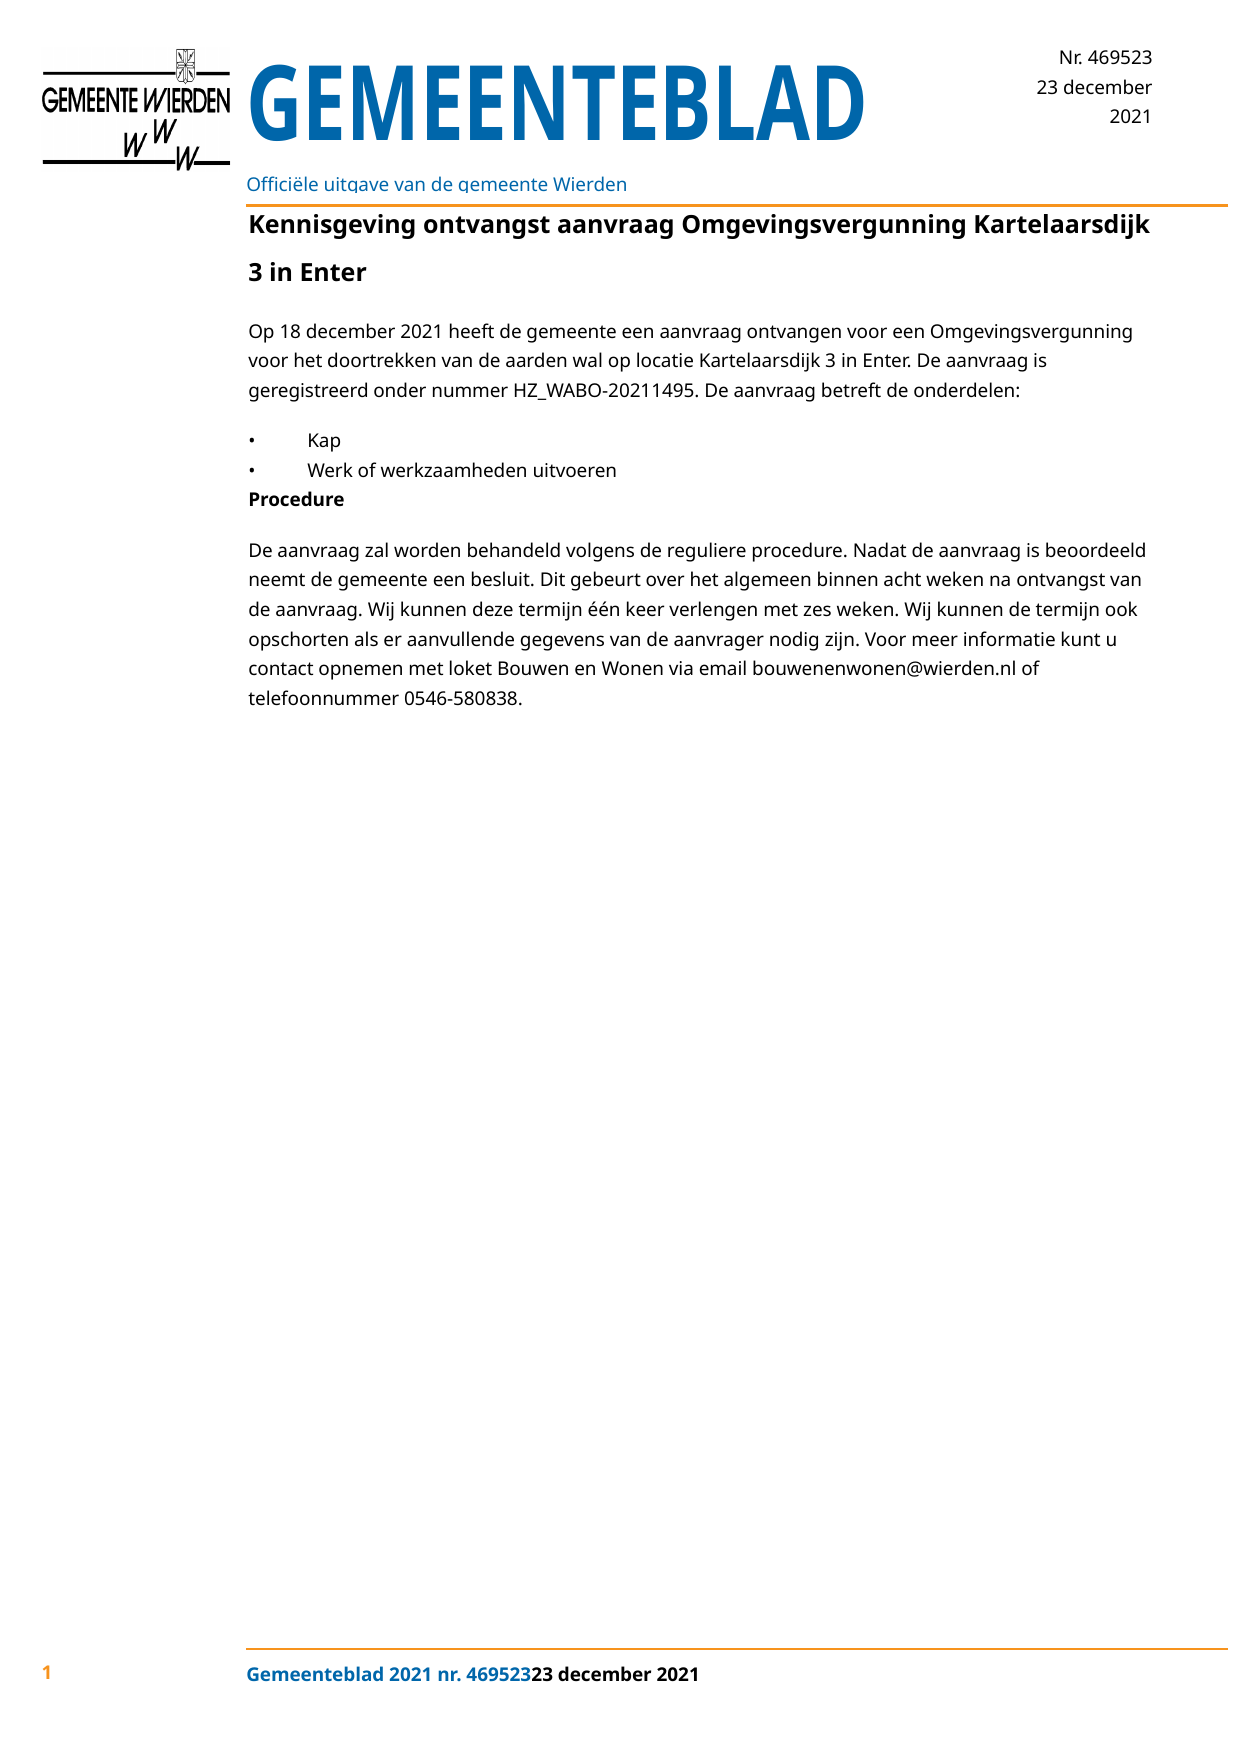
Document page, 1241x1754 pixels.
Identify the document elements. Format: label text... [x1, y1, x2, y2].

text Kennisgeving ontvangst aanvraag Omgevingsvergunning Kartelaarsdijk 3 in Enter [248, 207, 1152, 288]
list Kap [248, 427, 1152, 453]
list Werk of werkzaamheden uitvoeren [248, 457, 1152, 483]
picture [41, 47, 231, 172]
text De aanvraag zal worden behandeld volgens de reguliere procedure. Nadat de aanvraag is beoordeeld neemt de gemeente een besluit. Dit gebeurt over het algemeen binnen acht weken na ontvangst van de aanvraag. Wij kunnen deze termijn één keer verlengen met zes weken. Wij kunnen de termijn ook opschorten als er aanvullende gegevens van de aanvrager nodig zijn. Voor meer informatie kunt u contact opnemen met loket Bouwen en Wonen via email bouwenenwonen@wierden.nl of telefoonnummer 0546-580838. [248, 537, 1152, 711]
text Op 18 december 2021 heeft de gemeente een aanvraag ontvangen voor een Omgevingsvergunning voor het doortrekken van de aarden wal op locatie Kartelaarsdijk 3 in Enter. De aanvraag is geregistreerd onder nummer HZ_WABO-20211495. De aanvraag betreft de onderdelen: [248, 318, 1152, 403]
text Procedure [248, 487, 1152, 512]
